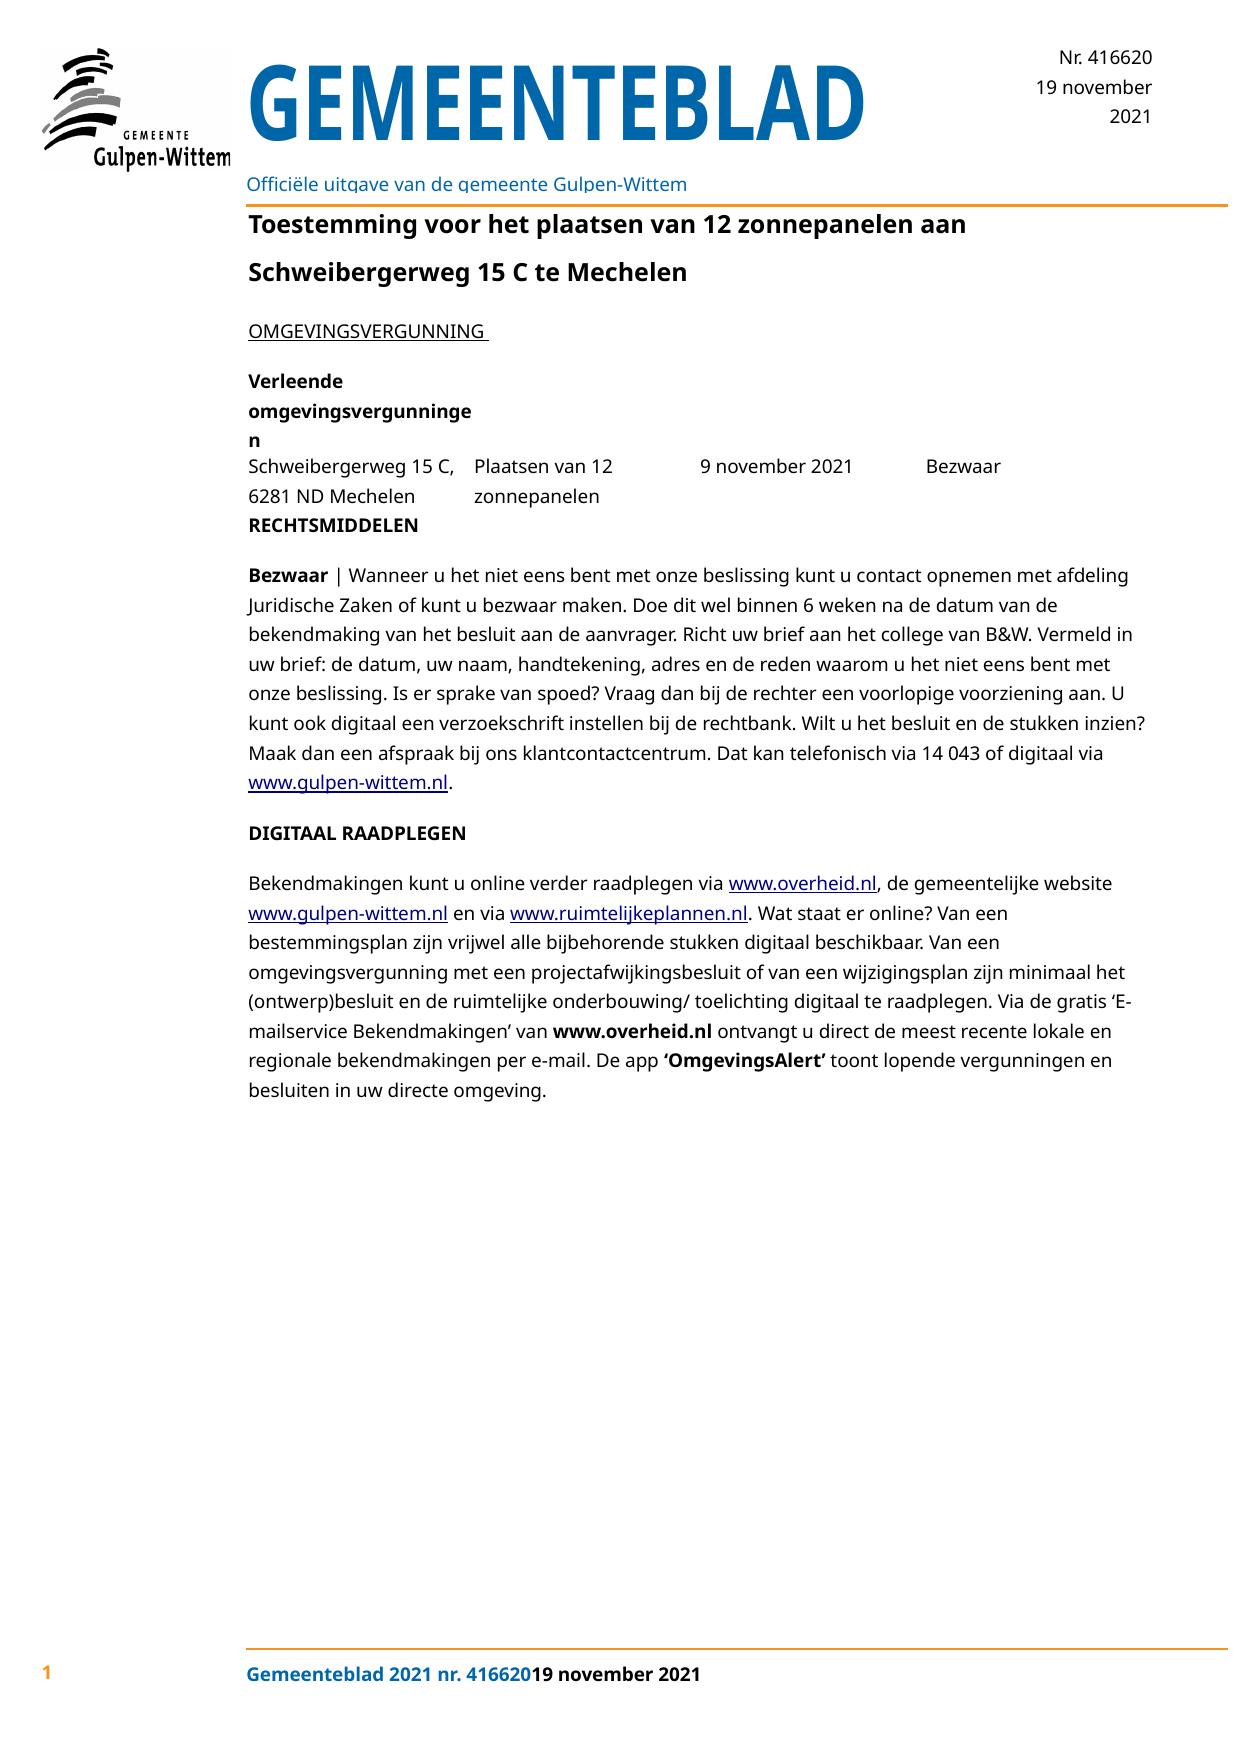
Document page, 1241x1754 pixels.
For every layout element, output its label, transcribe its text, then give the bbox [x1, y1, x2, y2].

picture [41, 47, 231, 172]
text RECHTSMIDDELEN [248, 512, 1152, 538]
text Bezwaar | Wanneer u het niet eens bent met onze beslissing kunt u contact opnemen met afdeling Juridische Zaken of kunt u bezwaar maken. Doe dit wel binnen 6 weken na de datum van de bekendmaking van het besluit aan de aanvrager. Richt uw brief aan het college van B&W. Vermeld in uw brief: de datum, uw naam, handtekening, adres en de reden waarom u het niet eens bent met onze beslissing. Is er sprake van spoed? Vraag dan bij de rechter een voorlopige voorziening aan. U kunt ook digitaal een verzoekschrift instellen bij de rechtbank. Wilt u het besluit en de stukken inzien? Maak dan een afspraak bij ons klantcontactcentrum. Dat kan telefonisch via 14 043 of digitaal via www.gulpen-wittem.nl. [248, 562, 1152, 795]
table_cell Bezwaar [926, 453, 1152, 509]
text OMGEVINGSVERGUNNING [248, 318, 1152, 344]
table_cell Schweibergerweg 15 C, 6281 ND Mechelen [248, 453, 474, 509]
text Bekendmakingen kunt u online verder raadplegen via www.overheid.nl, de gemeentelijke website www.gulpen-wittem.nl en via www.ruimtelijkeplannen.nl. Wat staat er online? Van een bestemmingsplan zijn vrijwel alle bijbehorende stukken digitaal beschikbaar. Van een omgevingsvergunning met een projectafwijkingsbesluit of van een wijzigingsplan zijn minimaal het (ontwerp)besluit en de ruimtelijke onderbouwing/ toelichting digitaal te raadplegen. Via de gratis ‘E-mailservice Bekendmakingen’ van www.overheid.nl ontvangt u direct de meest recente lokale en regionale bekendmakingen per e-mail. De app ‘OmgevingsAlert’ toont lopende vergunningen en besluiten in uw directe omgeving. [248, 870, 1152, 1103]
table_header [926, 369, 1152, 453]
text Toestemming voor het plaatsen van 12 zonnepanelen aan Schweibergerweg 15 C te Mechelen [248, 207, 1152, 288]
table_cell 9 november 2021 [700, 453, 926, 509]
table_cell Plaatsen van 12 zonnepanelen [474, 453, 700, 509]
table_header [700, 369, 926, 453]
table_header [474, 369, 700, 453]
table_header Verleende omgevingsvergunningen [248, 369, 474, 453]
text DIGITAAL RAADPLEGEN [248, 820, 1152, 846]
